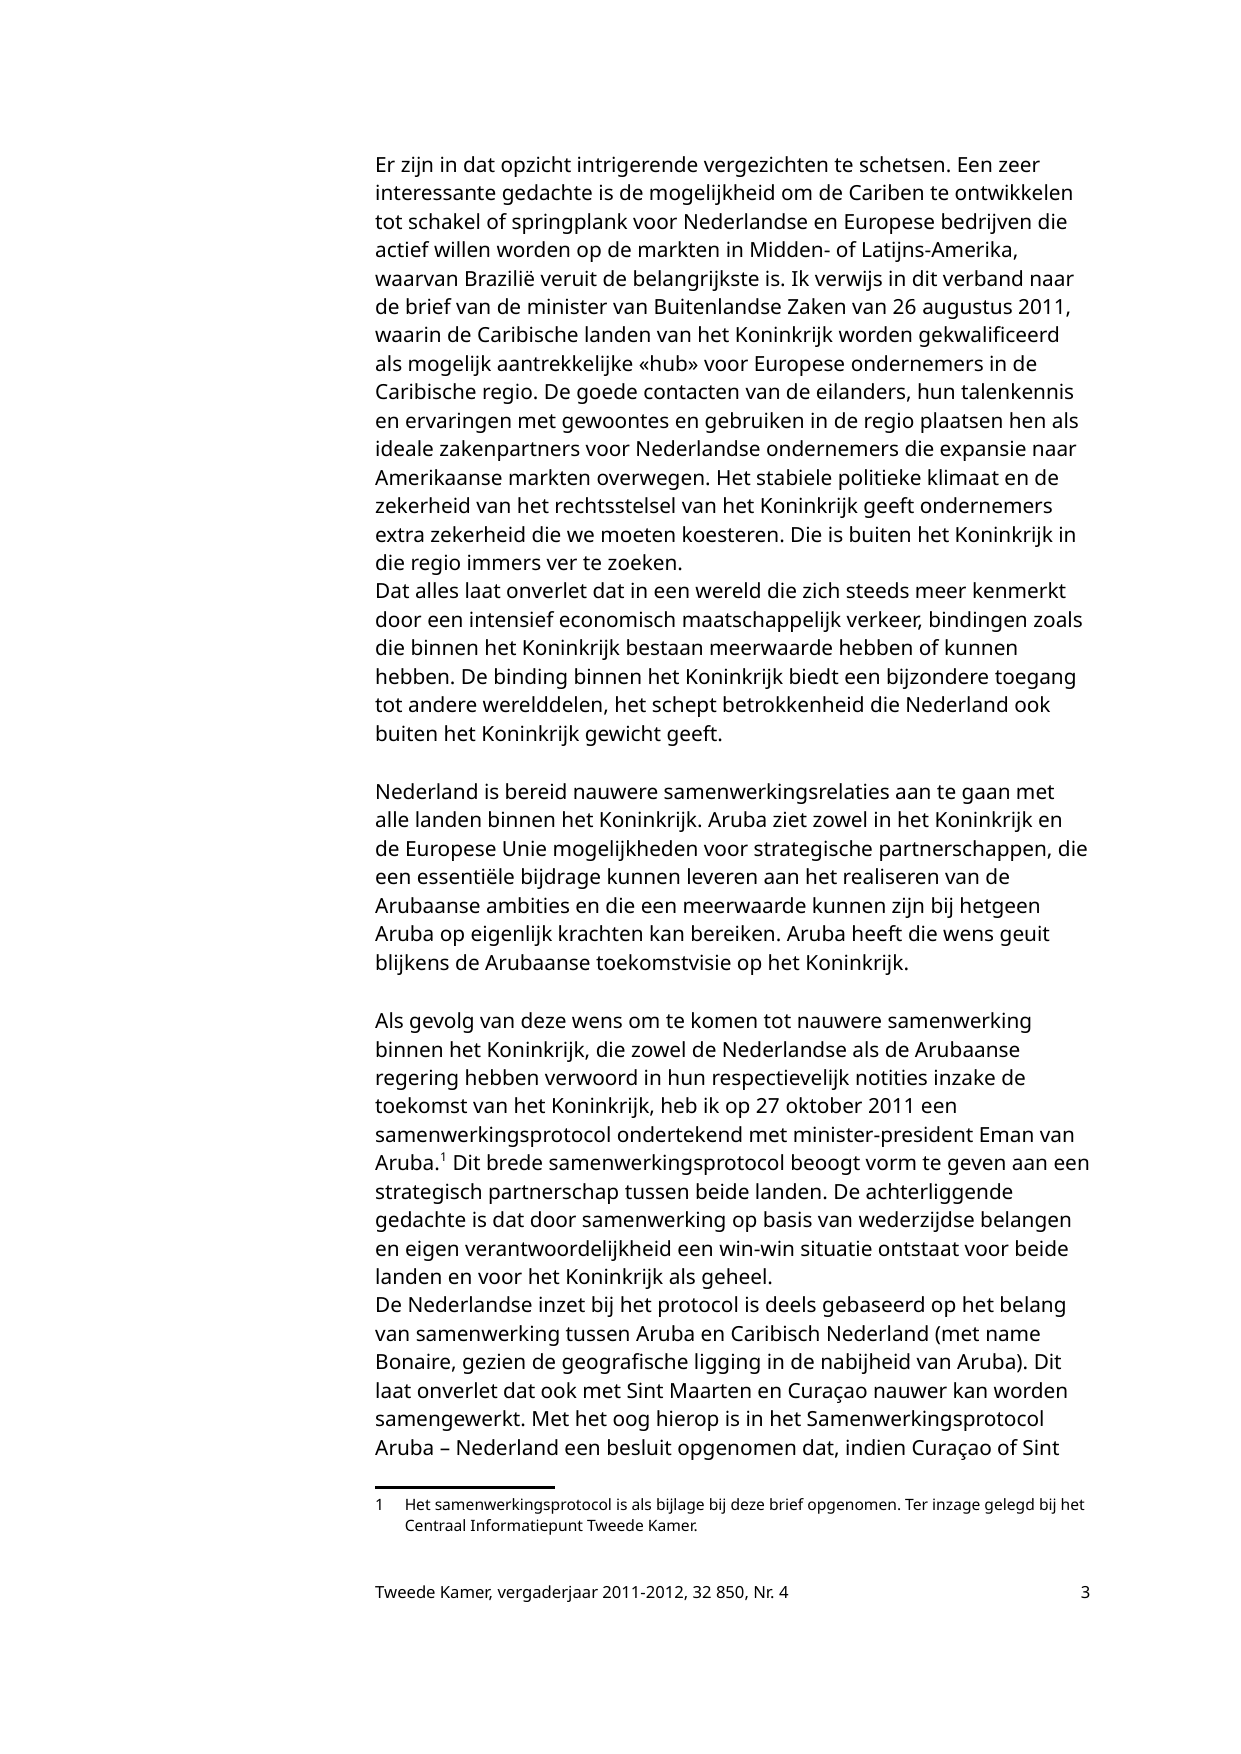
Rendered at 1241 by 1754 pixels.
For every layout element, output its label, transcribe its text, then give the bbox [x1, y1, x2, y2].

text Er zijn in dat opzicht intrigerende vergezichten te schetsen. Een zeer interessante gedachte is de mogelijkheid om de Cariben te ontwikkelen tot schakel of springplank voor Nederlandse en Europese bedrijven die actief willen worden op de markten in Midden- of Latijns-Amerika, waarvan Brazilië veruit de belangrijkste is. Ik verwijs in dit verband naar de brief van de minister van Buitenlandse Zaken van 26 augustus 2011, waarin de Caribische landen van het Koninkrijk worden gekwalificeerd als mogelijk aantrekkelijke «hub» voor Europese ondernemers in de Caribische regio. De goede contacten van de eilanders, hun talenkennis en ervaringen met gewoontes en gebruiken in de regio plaatsen hen als ideale zakenpartners voor Nederlandse ondernemers die expansie naar Amerikaanse markten overwegen. Het stabiele politieke klimaat en de zekerheid van het rechtsstelsel van het Koninkrijk geeft ondernemers extra zekerheid die we moeten koesteren. Die is buiten het Koninkrijk in die regio immers ver te zoeken. [375, 150, 1090, 577]
text De Nederlandse inzet bij het protocol is deels gebaseerd op het belang van samenwerking tussen Aruba en Caribisch Nederland (met name Bonaire, gezien de geografische ligging in de nabijheid van Aruba). Dit laat onverlet dat ook met Sint Maarten en Curaçao nauwer kan worden samengewerkt. Met het oog hierop is in het Samenwerkingsprotocol Aruba – Nederland een besluit opgenomen dat, indien Curaçao of Sint [375, 1291, 1090, 1461]
text Als gevolg van deze wens om te komen tot nauwere samenwerking binnen het Koninkrijk, die zowel de Nederlandse als de Arubaanse regering hebben verwoord in hun respectievelijk notities inzake de toekomst van het Koninkrijk, heb ik op 27 oktober 2011 een samenwerkingsprotocol ondertekend met minister-president Eman van Aruba. Dit brede samenwerkingsprotocol beoogt vorm te geven aan een strategisch partnerschap tussen beide landen. De achterliggende gedachte is dat door samenwerking op basis van wederzijdse belangen en eigen verantwoordelijkheid een win-win situatie ontstaat voor beide landen en voor het Koninkrijk als geheel. [375, 1006, 1090, 1291]
text Het samenwerkingsprotocol is als bijlage bij deze brief opgenomen. Ter inzage gelegd bij het Centraal Informatiepunt Tweede Kamer. [375, 1479, 1090, 1536]
text Dat alles laat onverlet dat in een wereld die zich steeds meer kenmerkt door een intensief economisch maatschappelijk verkeer, bindingen zoals die binnen het Koninkrijk bestaan meerwaarde hebben of kunnen hebben. De binding binnen het Koninkrijk biedt een bijzondere toegang tot andere werelddelen, het schept betrokkenheid die Nederland ook buiten het Koninkrijk gewicht geeft. [375, 577, 1090, 747]
text Nederland is bereid nauwere samenwerkingsrelaties aan te gaan met alle landen binnen het Koninkrijk. Aruba ziet zowel in het Koninkrijk en de Europese Unie mogelijkheden voor strategische partnerschappen, die een essentiële bijdrage kunnen leveren aan het realiseren van de Arubaanse ambities en die een meerwaarde kunnen zijn bij hetgeen Aruba op eigenlijk krachten kan bereiken. Aruba heeft die wens geuit blijkens de Arubaanse toekomstvisie op het Koninkrijk. [375, 777, 1090, 976]
